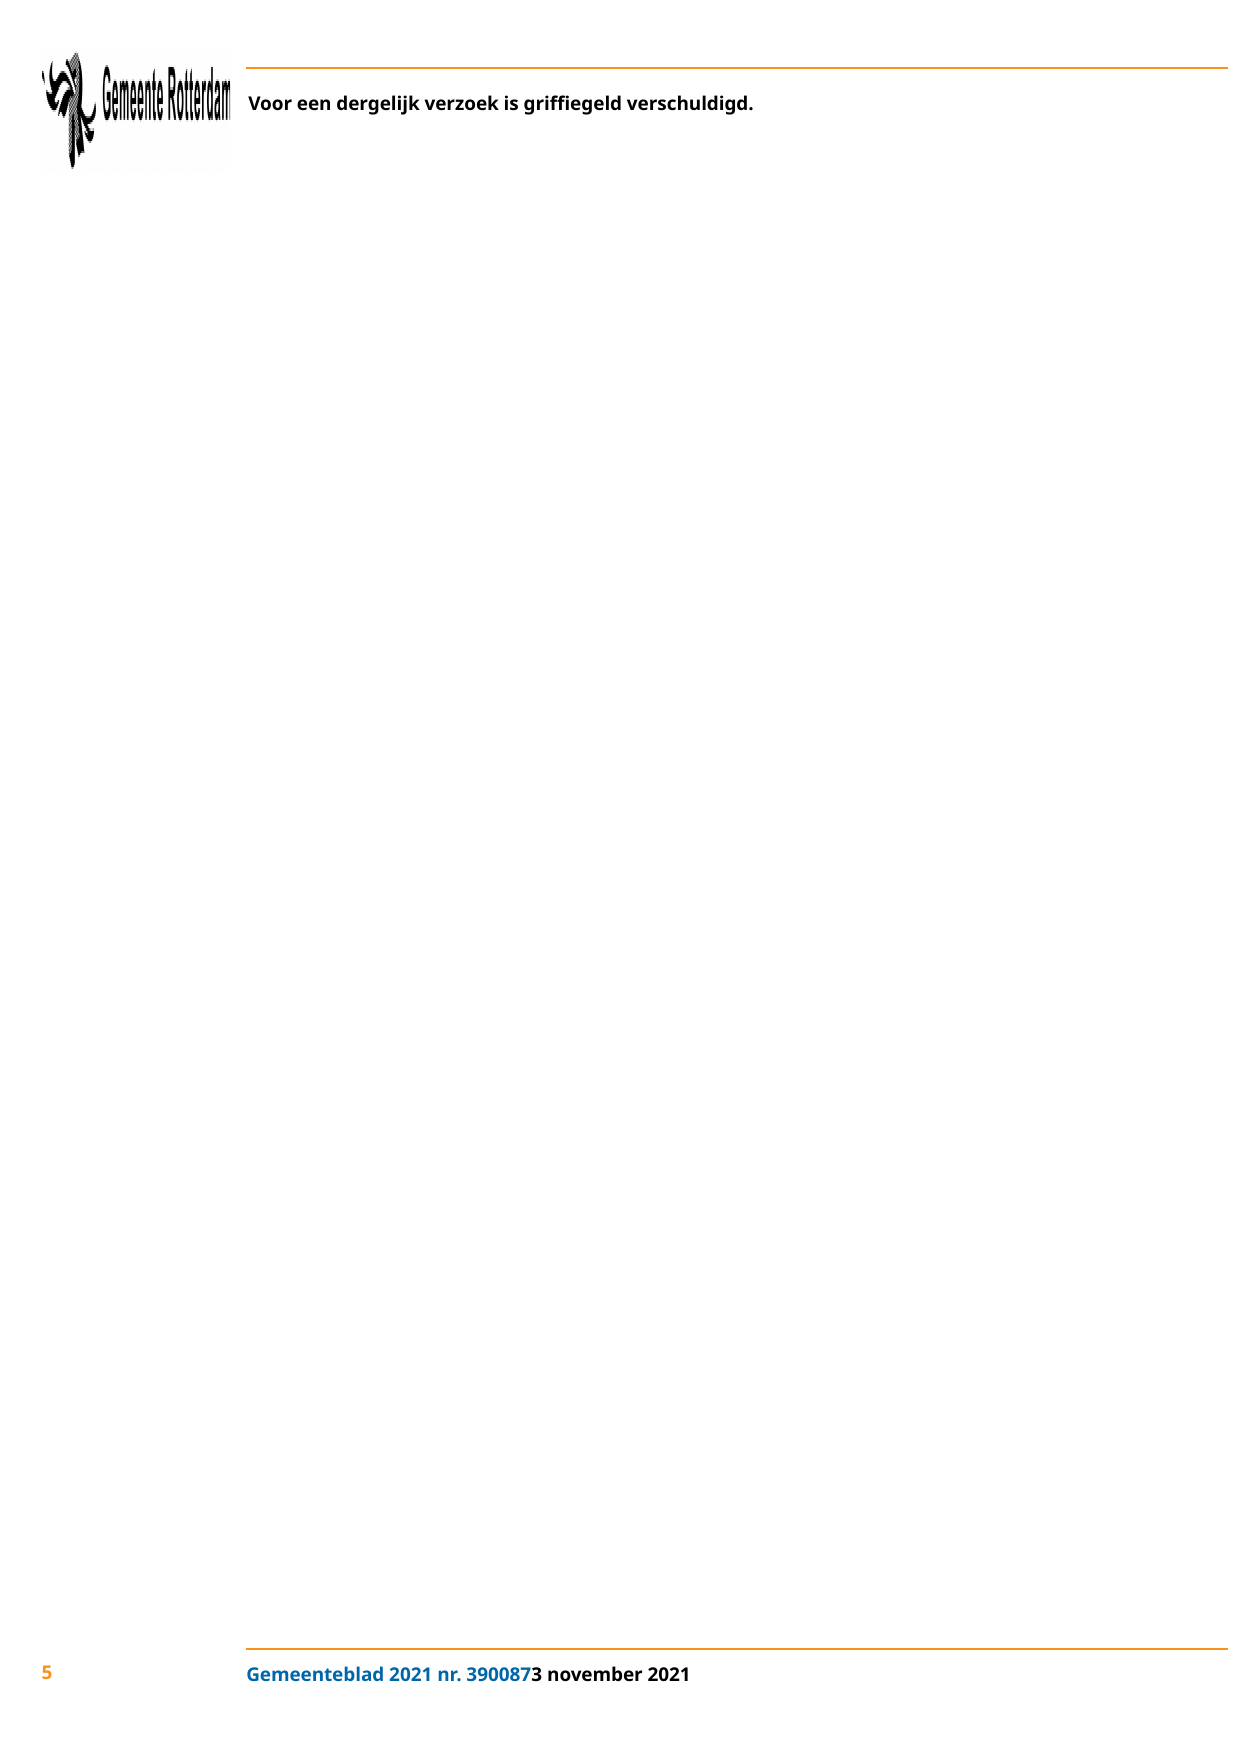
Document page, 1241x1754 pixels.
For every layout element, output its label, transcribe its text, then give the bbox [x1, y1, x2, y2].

picture [41, 47, 231, 172]
text Voor een dergelijk verzoek is griffiegeld verschuldigd. [248, 95, 1152, 114]
